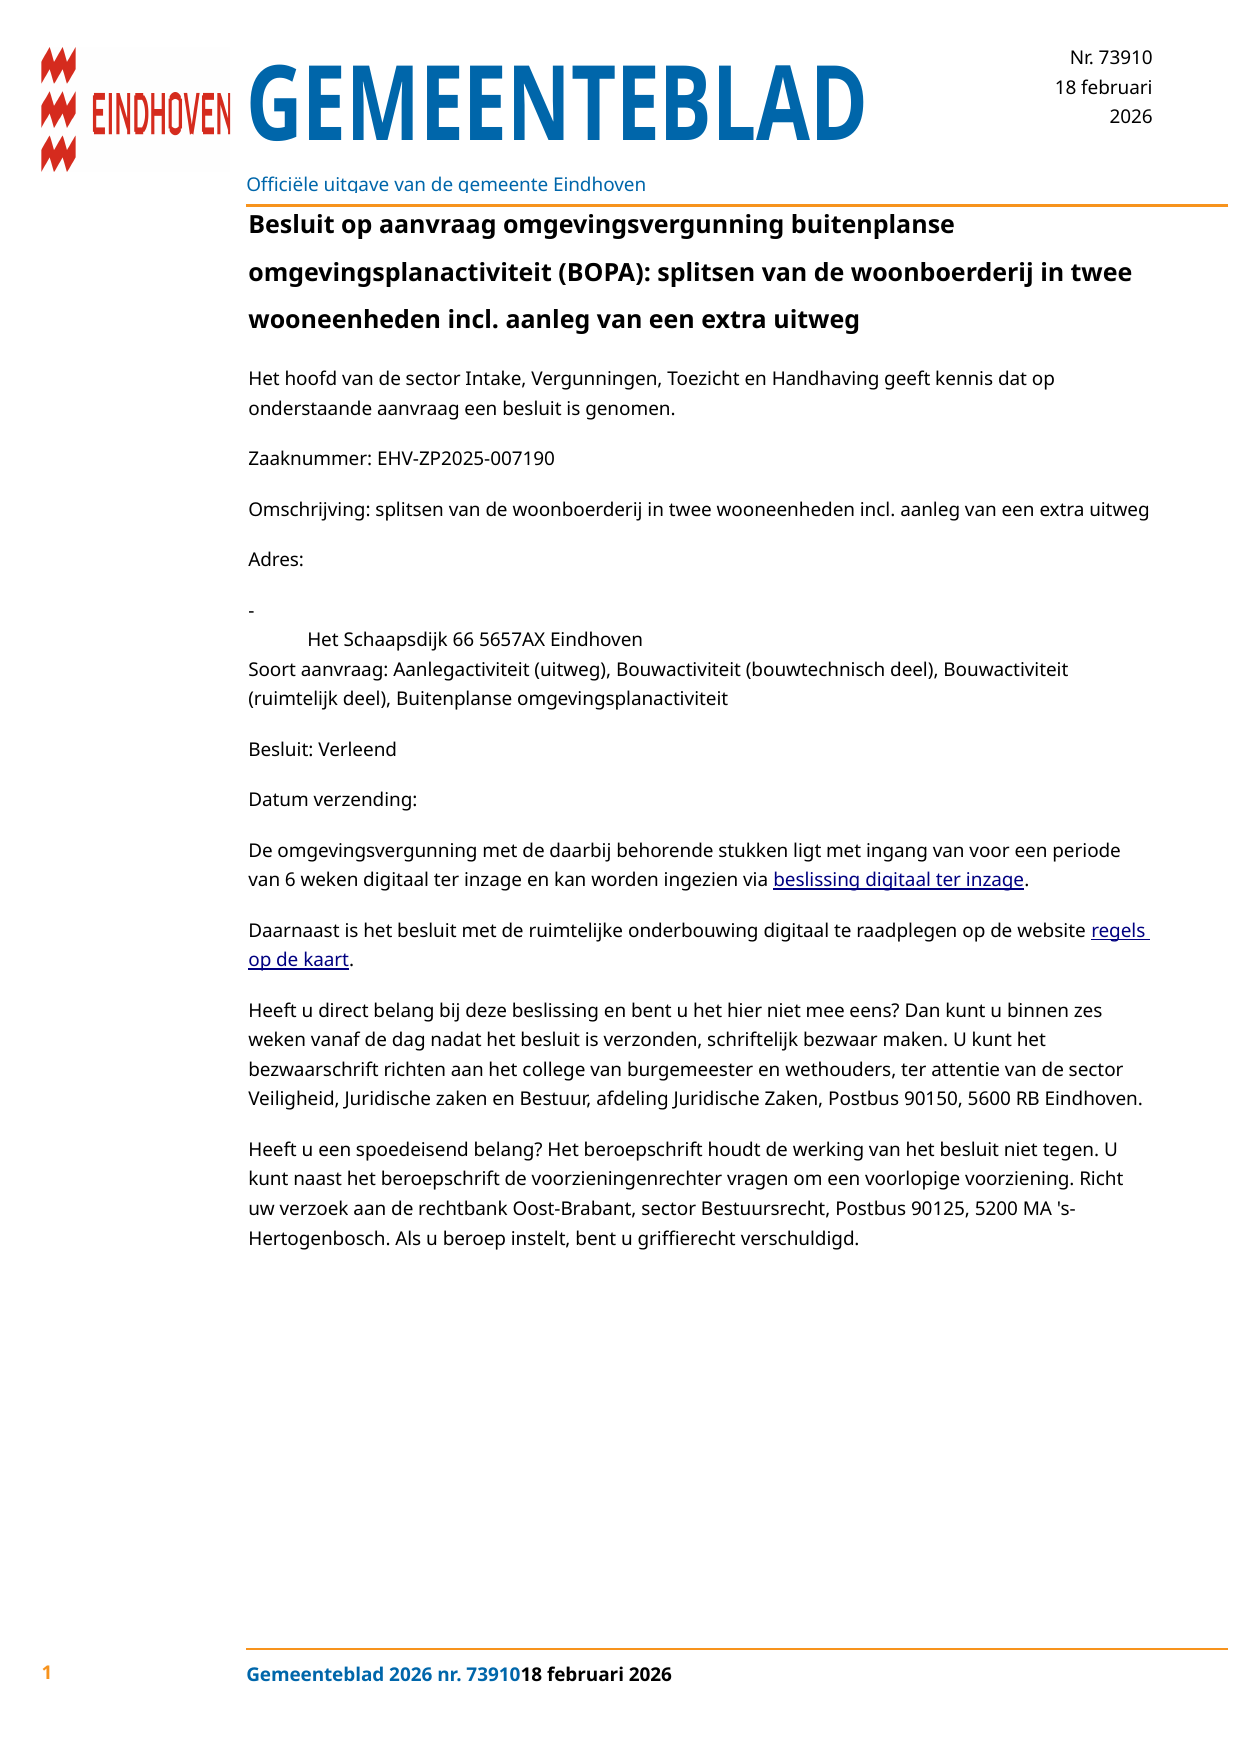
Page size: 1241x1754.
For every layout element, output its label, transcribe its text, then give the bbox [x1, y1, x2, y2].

text Heeft u direct belang bij deze beslissing en bent u het hier niet mee eens? Dan kunt u binnen zes weken vanaf de dag nadat het besluit is verzonden, schriftelijk bezwaar maken. U kunt het bezwaarschrift richten aan het college van burgemeester en wethouders, ter attentie van de sector Veiligheid, Juridische zaken en Bestuur, afdeling Juridische Zaken, Postbus 90150, 5600 RB Eindhoven. [248, 997, 1152, 1111]
text Adres: [248, 546, 1152, 572]
text Omschrijving: splitsen van de woonboerderij in twee wooneenheden incl. aanleg van een extra uitweg [248, 496, 1152, 522]
text Besluit: Verleend [248, 736, 1152, 762]
text Het hoofd van de sector Intake, Vergunningen, Toezicht en Handhaving geeft kennis dat op onderstaande aanvraag een besluit is genomen. [248, 366, 1152, 421]
text Zaaknummer: EHV-ZP2025-007190 [248, 446, 1152, 471]
text Datum verzending: [248, 786, 1152, 812]
text Soort aanvraag: Aanlegactiviteit (uitweg), Bouwactiviteit (bouwtechnisch deel), Bouwactiviteit (ruimtelijk deel), Buitenplanse omgevingsplanactiviteit [248, 656, 1152, 711]
list Het Schaapsdijk 66 5657AX Eindhoven [248, 626, 1152, 652]
text Besluit op aanvraag omgevingsvergunning buitenplanse omgevingsplanactiviteit (BOPA): splitsen van de woonboerderij in twee wooneenheden incl. aanleg van een extra uitweg [248, 207, 1152, 336]
text De omgevingsvergunning met de daarbij behorende stukken ligt met ingang van voor een periode van 6 weken digitaal ter inzage en kan worden ingezien via beslissing digitaal ter inzage. [248, 837, 1152, 892]
text Heeft u een spoedeisend belang? Het beroepschrift houdt de werking van het besluit niet tegen. U kunt naast het beroepschrift de voorzieningenrechter vragen om een voorlopige voorziening. Richt uw verzoek aan de rechtbank Oost-Brabant, sector Bestuursrecht, Postbus 90125, 5200 MA 's-Hertogenbosch. Als u beroep instelt, bent u griffierecht verschuldigd. [248, 1136, 1152, 1250]
text Daarnaast is het besluit met de ruimtelijke onderbouwing digitaal te raadplegen op de website regels op de kaart. [248, 917, 1152, 972]
picture [41, 47, 231, 172]
